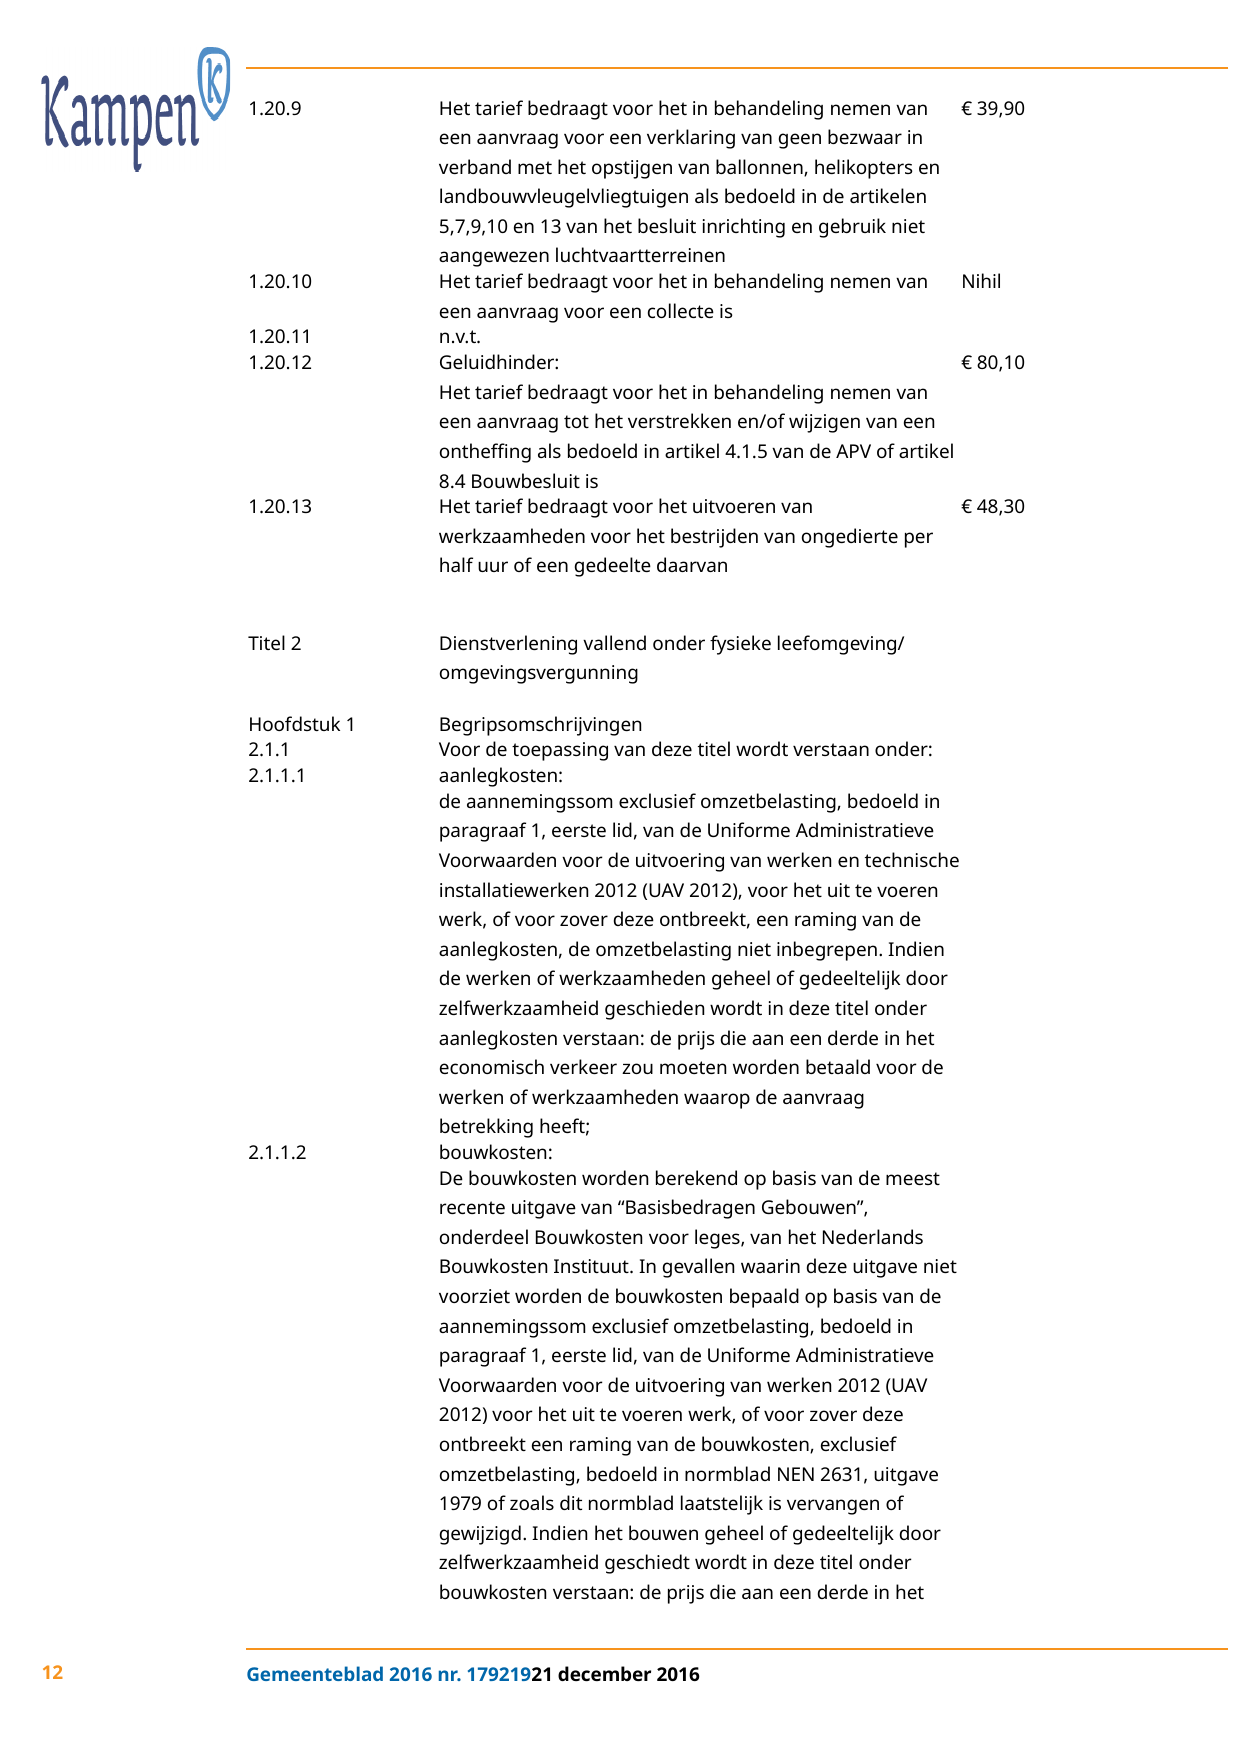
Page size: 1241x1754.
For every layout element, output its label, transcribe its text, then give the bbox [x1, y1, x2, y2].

table_cell Dienstverlening vallend onder fysieke leefomgeving/ omgevingsvergunning [439, 630, 961, 685]
table_cell [961, 1139, 1152, 1165]
table_cell [439, 685, 961, 711]
table_cell [961, 763, 1152, 788]
table_cell n.v.t. [439, 324, 961, 349]
table_cell 1.20.9 [248, 95, 439, 268]
table_cell [439, 604, 961, 630]
table_cell [961, 711, 1152, 737]
table_cell Het tarief bedraagt voor het uitvoeren van werkzaamheden voor het bestrijden van ongedierte per half uur of een gedeelte daarvan [439, 494, 961, 578]
table_cell [961, 737, 1152, 762]
table_cell Geluidhinder: Het tarief bedraagt voor het in behandeling nemen van een aanvraag tot het verstrekken en/of wijzigen van een ontheffing als bedoeld in artikel 4.1.5 van de APV of artikel 8.4 Bouwbesluit is [439, 350, 961, 493]
table_cell [439, 579, 961, 604]
table_cell [961, 604, 1152, 630]
table_cell 1.20.12 [248, 350, 439, 493]
table_cell Nihil [961, 269, 1152, 324]
picture [41, 47, 231, 172]
table_cell Het tarief bedraagt voor het in behandeling nemen van een aanvraag voor een collecte is [439, 269, 961, 324]
table_cell Voor de toepassing van deze titel wordt verstaan onder: [439, 737, 961, 762]
table_cell [961, 579, 1152, 604]
table_cell 2.1.1.1 [248, 763, 439, 788]
table_cell Begripsomschrijvingen [439, 711, 961, 737]
table_cell [961, 324, 1152, 349]
table_cell € 48,30 [961, 494, 1152, 578]
table_cell 1.20.10 [248, 269, 439, 324]
table_cell [961, 1165, 1152, 1605]
table_cell [961, 788, 1152, 1139]
table_cell 1.20.11 [248, 324, 439, 349]
table_cell € 39,90 [961, 95, 1152, 268]
table_cell Het tarief bedraagt voor het in behandeling nemen van een aanvraag voor een verklaring van geen bezwaar in verband met het opstijgen van ballonnen, helikopters en landbouwvleugelvliegtuigen als bedoeld in de artikelen 5,7,9,10 en 13 van het besluit inrichting en gebruik niet aangewezen luchtvaartterreinen [439, 95, 961, 268]
table_cell € 80,10 [961, 350, 1152, 493]
table_cell [961, 630, 1152, 685]
table_cell De bouwkosten worden berekend op basis van de meest recente uitgave van “Basisbedragen Gebouwen”, onderdeel Bouwkosten voor leges, van het Nederlands Bouwkosten Instituut. In gevallen waarin deze uitgave niet voorziet worden de bouwkosten bepaald op basis van de aannemingssom exclusief omzetbelasting, bedoeld in paragraaf 1, eerste lid, van de Uniforme Administratieve Voorwaarden voor de uitvoering van werken 2012 (UAV 2012) voor het uit te voeren werk, of voor zover deze ontbreekt een raming van de bouwkosten, exclusief omzetbelasting, bedoeld in normblad NEN 2631, uitgave 1979 of zoals dit normblad laatstelijk is vervangen of gewijzigd. Indien het bouwen geheel of gedeeltelijk door zelfwerkzaamheid geschiedt wordt in deze titel onder bouwkosten verstaan: de prijs die aan een derde in het [439, 1165, 961, 1605]
table_cell [248, 579, 439, 604]
table_cell de aannemingssom exclusief omzetbelasting, bedoeld in paragraaf 1, eerste lid, van de Uniforme Administratieve Voorwaarden voor de uitvoering van werken en technische installatiewerken 2012 (UAV 2012), voor het uit te voeren werk, of voor zover deze ontbreekt, een raming van de aanlegkosten, de omzetbelasting niet inbegrepen. Indien de werken of werkzaamheden geheel of gedeeltelijk door zelfwerkzaamheid geschieden wordt in deze titel onder aanlegkosten verstaan: de prijs die aan een derde in het economisch verkeer zou moeten worden betaald voor de werken of werkzaamheden waarop de aanvraag betrekking heeft; [439, 788, 961, 1139]
table_cell [248, 1165, 439, 1605]
table_cell [248, 788, 439, 1139]
table_cell [961, 685, 1152, 711]
table_cell Titel 2 [248, 630, 439, 685]
table_cell bouwkosten: [439, 1139, 961, 1165]
table_cell 1.20.13 [248, 494, 439, 578]
table_cell Hoofdstuk 1 [248, 711, 439, 737]
table_cell aanlegkosten: [439, 763, 961, 788]
table_cell 2.1.1.2 [248, 1139, 439, 1165]
table_cell [248, 685, 439, 711]
table_cell 2.1.1 [248, 737, 439, 762]
table_cell [248, 604, 439, 630]
